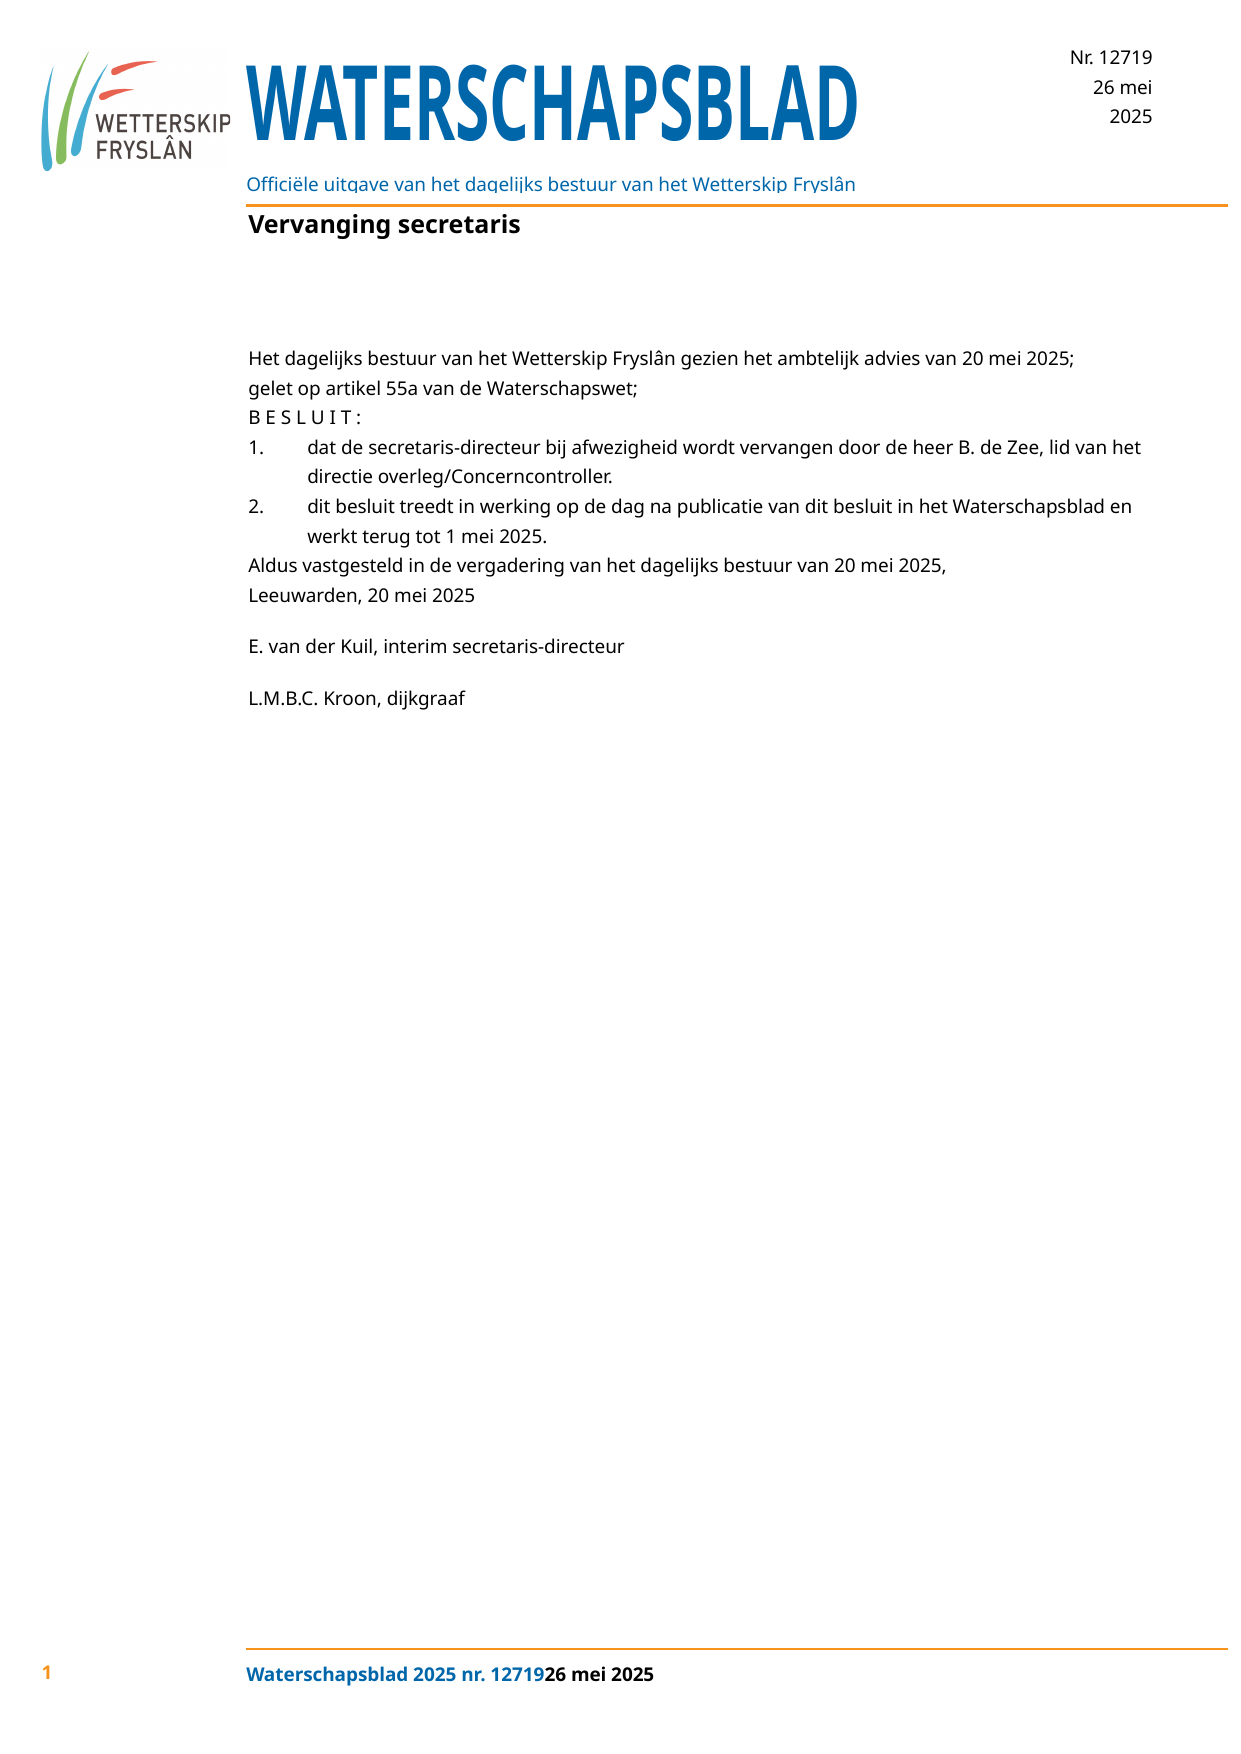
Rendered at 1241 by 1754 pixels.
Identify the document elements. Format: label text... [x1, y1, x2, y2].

text gelet op artikel 55a van de Waterschapswet; [248, 375, 1152, 401]
text B E S L U I T : [248, 404, 1152, 430]
text L.M.B.C. Kroon, dijkgraaf [248, 685, 1152, 711]
text Het dagelijks bestuur van het Wetterskip Fryslân gezien het ambtelijk advies van 20 mei 2025; [248, 345, 1152, 371]
text Aldus vastgesteld in de vergadering van het dagelijks bestuur van 20 mei 2025, [248, 552, 1152, 578]
list dat de secretaris-directeur bij afwezigheid wordt vervangen door de heer B. de Zee, lid van het directie overleg/Concerncontroller. [248, 434, 1152, 489]
text Vervanging secretaris [248, 207, 1152, 241]
picture [41, 47, 231, 172]
list dit besluit treedt in werking op de dag na publicatie van dit besluit in het Waterschapsblad en werkt terug tot 1 mei 2025. [248, 493, 1152, 548]
text E. van der Kuil, interim secretaris-directeur [248, 633, 1152, 659]
text Leeuwarden, 20 mei 2025 [248, 582, 1152, 608]
